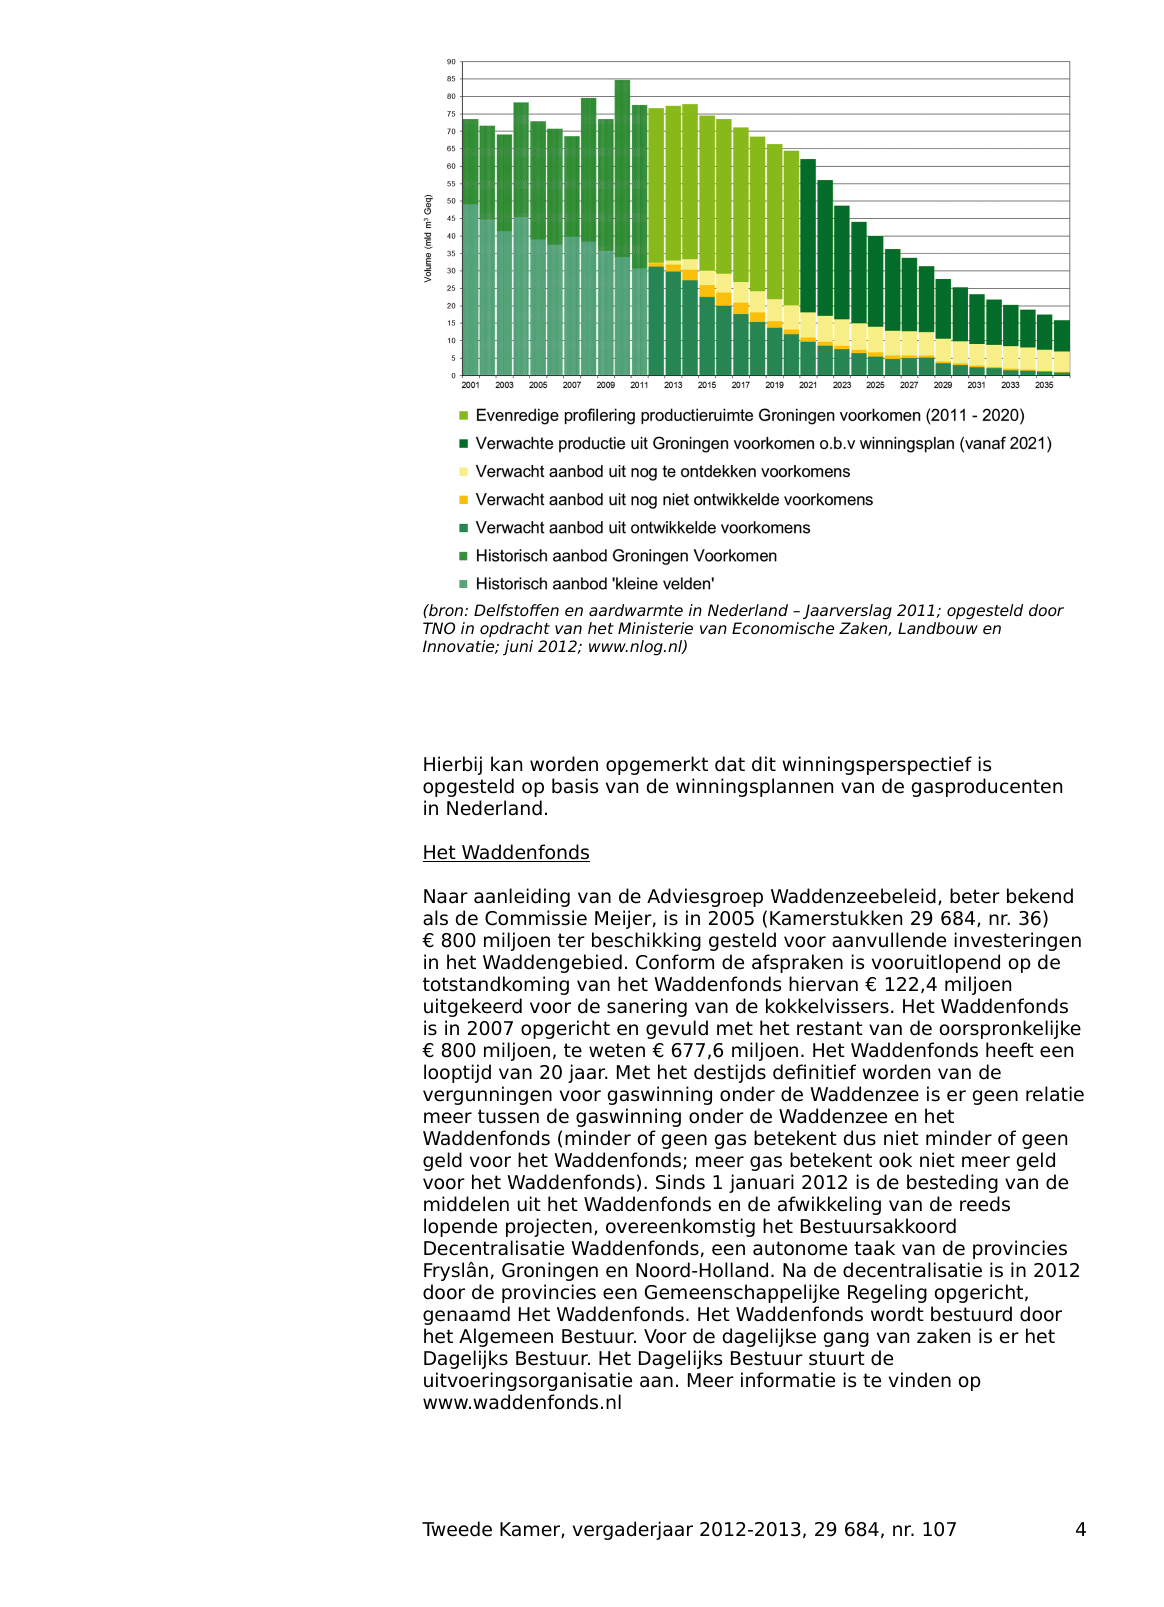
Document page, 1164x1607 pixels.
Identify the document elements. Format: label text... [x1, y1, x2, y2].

picture [422, 59, 1072, 591]
text Naar aanleiding van de Adviesgroep Waddenzeebeleid, beter bekend als de Commissie Meijer, is in 2005 (Kamerstukken 29 684, nr. 36) € 800 miljoen ter beschikking gesteld voor aanvullende investeringen in het Waddengebied. Conform de afspraken is vooruitlopend op de totstandkoming van het Waddenfonds hiervan € 122,4 miljoen uitgekeerd voor de sanering van de kokkelvissers. Het Waddenfonds is in 2007 opgericht en gevuld met het restant van de oorspronkelijke € 800 miljoen, te weten € 677,6 miljoen. Het Waddenfonds heeft een looptijd van 20 jaar. Met het destijds definitief worden van de vergunningen voor gaswinning onder de Waddenzee is er geen relatie meer tussen de gaswinning onder de Waddenzee en het Waddenfonds (minder of geen gas betekent dus niet minder of geen geld voor het Waddenfonds; meer gas betekent ook niet meer geld voor het Waddenfonds). Sinds 1 januari 2012 is de besteding van de middelen uit het Waddenfonds en de afwikkeling van de reeds lopende projecten, overeenkomstig het Bestuursakkoord Decentralisatie Waddenfonds, een autonome taak van de provincies Fryslân, Groningen en Noord-Holland. Na de decentralisatie is in 2012 door de provincies een Gemeenschappelijke Regeling opgericht, genaamd Het Waddenfonds. Het Waddenfonds wordt bestuurd door het Algemeen Bestuur. Voor de dagelijkse gang van zaken is er het Dagelijks Bestuur. Het Dagelijks Bestuur stuurt de uitvoeringsorganisatie aan. Meer informatie is te vinden op www.waddenfonds.nl [422, 886, 1087, 1414]
subtitle Het Waddenfonds [422, 842, 1087, 864]
text Hierbij kan worden opgemerkt dat dit winningsperspectief is opgesteld op basis van de winningsplannen van de gasproducenten in Nederland. [422, 754, 1087, 820]
text (bron: Delfstoffen en aardwarmte in Nederland – Jaarverslag 2011; opgesteld door TNO in opdracht van het Ministerie van Economische Zaken, Landbouw en Innovatie; juni 2012; www.nlog.nl) [422, 602, 1072, 657]
